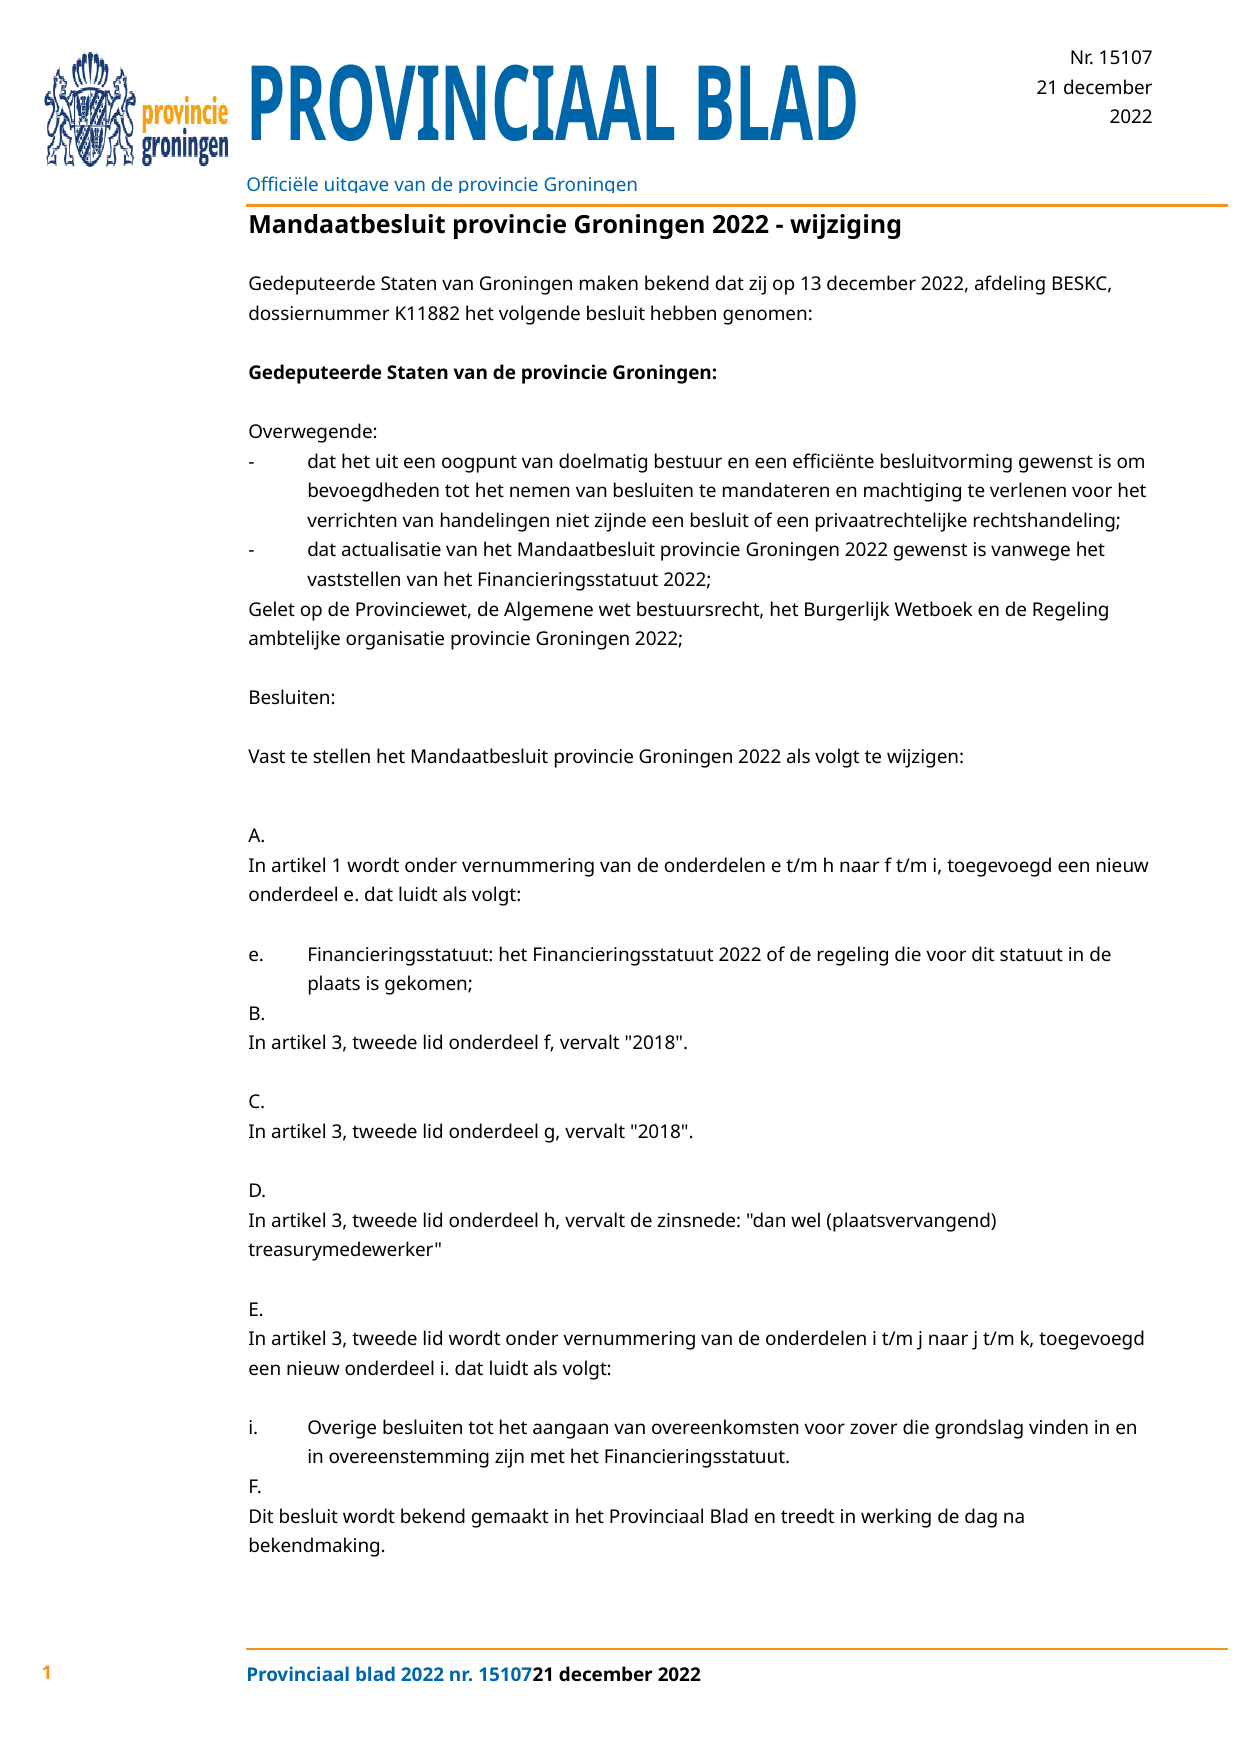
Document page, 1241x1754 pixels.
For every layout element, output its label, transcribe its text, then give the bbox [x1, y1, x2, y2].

text Mandaatbesluit provincie Groningen 2022 - wijziging [248, 207, 1152, 241]
text Gedeputeerde Staten van de provincie Groningen: [248, 359, 1152, 385]
list dat het uit een oogpunt van doelmatig bestuur en een efficiënte besluitvorming gewenst is om bevoegdheden tot het nemen van besluiten te mandateren en machtiging te verlenen voor het verrichten van handelingen niet zijnde een besluit of een privaatrechtelijke rechtshandeling; [248, 448, 1152, 533]
text In artikel 1 wordt onder vernummering van de onderdelen e t/m h naar f t/m i, toegevoegd een nieuw onderdeel e. dat luidt als volgt: [248, 852, 1152, 907]
list Financieringsstatuut: het Financieringsstatuut 2022 of de regeling die voor dit statuut in de plaats is gekomen; [248, 941, 1152, 996]
text Vast te stellen het Mandaatbesluit provincie Groningen 2022 als volgt te wijzigen: [248, 744, 1152, 769]
picture [41, 47, 231, 172]
list Overige besluiten tot het aangaan van overeenkomsten voor zover die grondslag vinden in en in overeenstemming zijn met het Financieringsstatuut. [248, 1414, 1152, 1469]
list dat actualisatie van het Mandaatbesluit provincie Groningen 2022 gewenst is vanwege het vaststellen van het Financieringsstatuut 2022; [248, 537, 1152, 592]
text In artikel 3, tweede lid onderdeel h, vervalt de zinsnede: "dan wel (plaatsvervangend) treasurymedewerker" [248, 1207, 1152, 1262]
text Dit besluit wordt bekend gemaakt in het Provinciaal Blad en treedt in werking de dag na bekendmaking. [248, 1503, 1152, 1558]
text In artikel 3, tweede lid onderdeel f, vervalt "2018". [248, 1029, 1152, 1055]
text D. [248, 1177, 1152, 1203]
text In artikel 3, tweede lid wordt onder vernummering van de onderdelen i t/m j naar j t/m k, toegevoegd een nieuw onderdeel i. dat luidt als volgt: [248, 1325, 1152, 1381]
text C. [248, 1089, 1152, 1114]
text A. [248, 822, 1152, 848]
text E. [248, 1296, 1152, 1322]
text Besluiten: [248, 684, 1152, 710]
text Overwegende: [248, 418, 1152, 444]
text Gedeputeerde Staten van Groningen maken bekend dat zij op 13 december 2022, afdeling BESKC, dossiernummer K11882 het volgende besluit hebben genomen: [248, 270, 1152, 326]
text F. [248, 1473, 1152, 1499]
text In artikel 3, tweede lid onderdeel g, vervalt "2018". [248, 1118, 1152, 1144]
text B. [248, 1000, 1152, 1026]
text Gelet op de Provinciewet, de Algemene wet bestuursrecht, het Burgerlijk Wetboek en de Regeling ambtelijke organisatie provincie Groningen 2022; [248, 596, 1152, 651]
